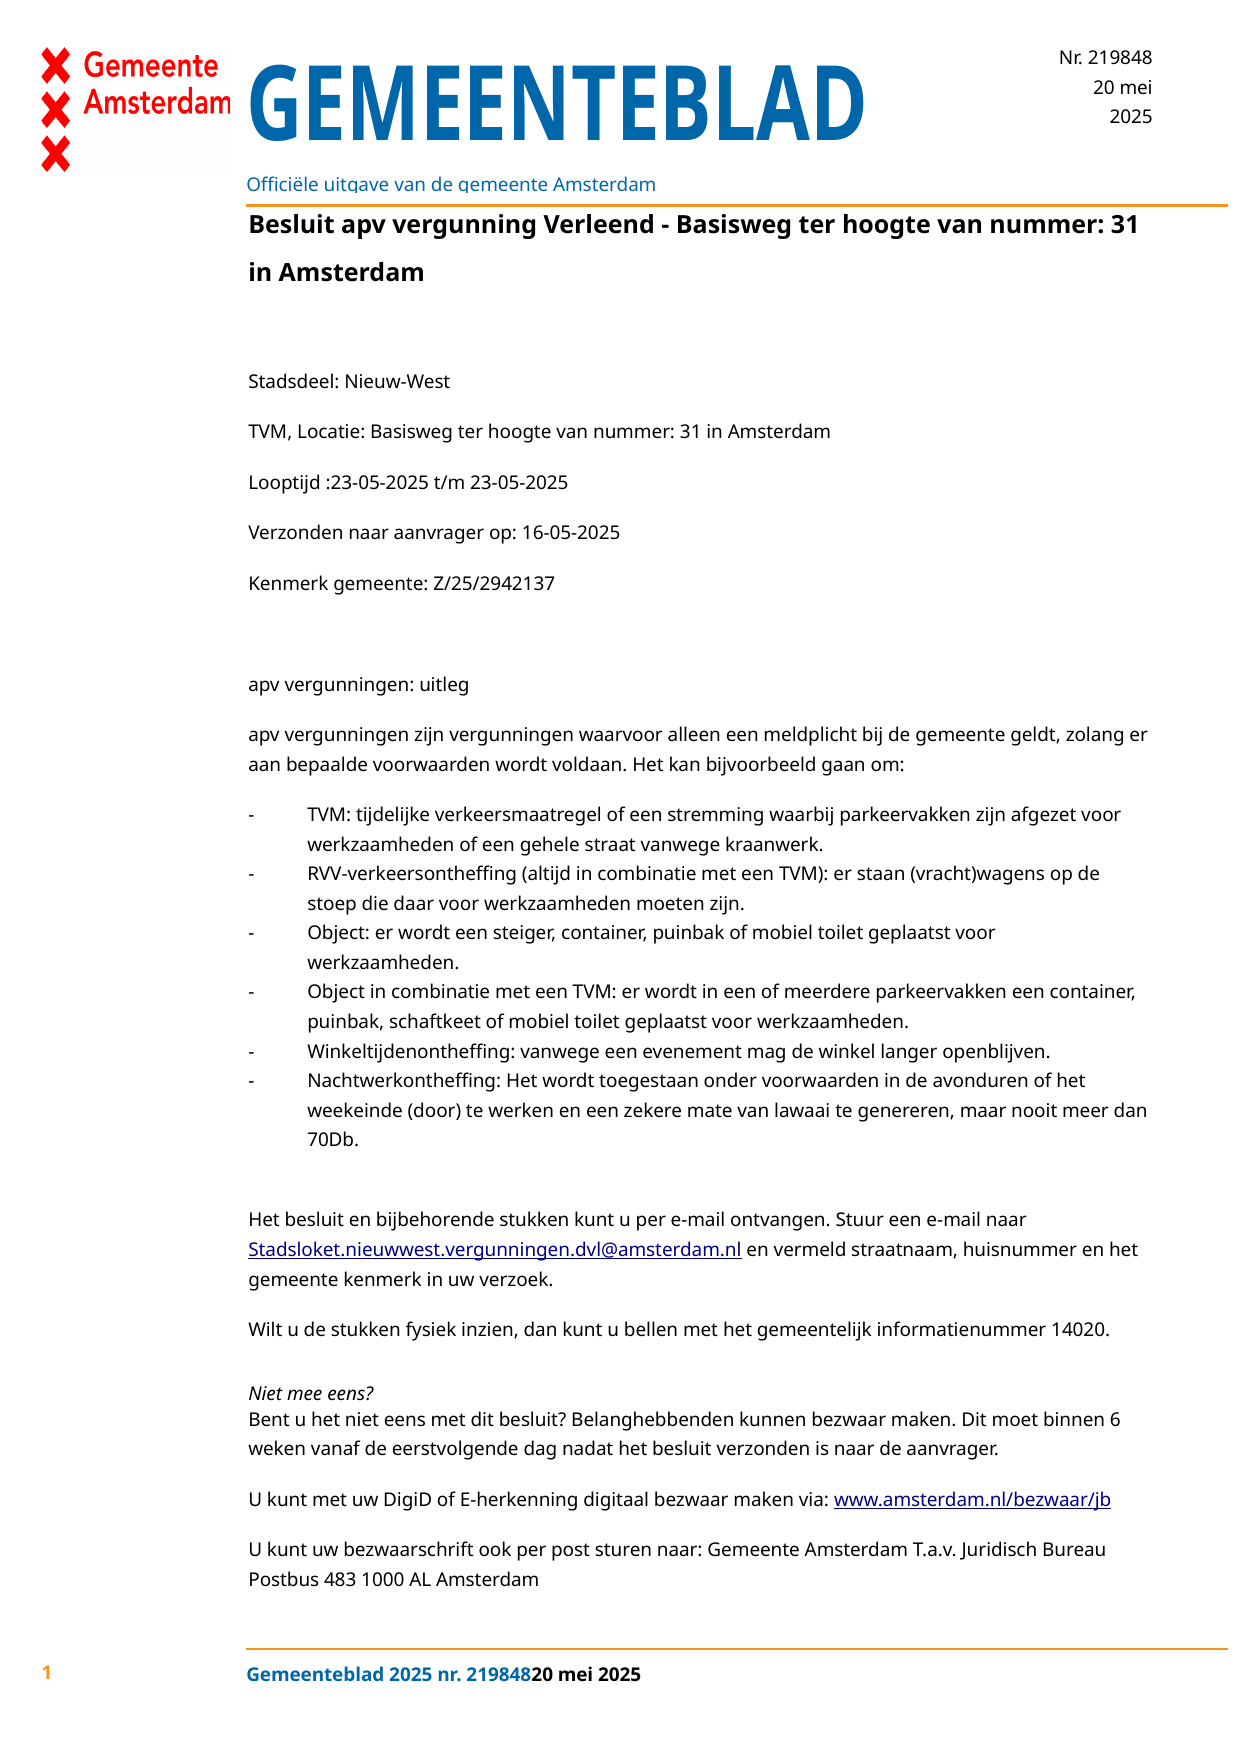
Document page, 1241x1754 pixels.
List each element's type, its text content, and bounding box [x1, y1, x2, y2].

text apv vergunningen: uitleg [248, 671, 1152, 697]
text TVM, Locatie: Basisweg ter hoogte van nummer: 31 in Amsterdam [248, 419, 1152, 444]
text Besluit apv vergunning Verleend - Basisweg ter hoogte van nummer: 31 in Amsterdam [248, 207, 1152, 288]
text Stadsdeel: Nieuw-West [248, 368, 1152, 394]
text Wilt u de stukken fysiek inzien, dan kunt u bellen met het gemeentelijk informatienummer 14020. [248, 1316, 1152, 1342]
list Object: er wordt een steiger, container, puinbak of mobiel toilet geplaatst voor werkzaamheden. [248, 919, 1152, 975]
text Looptijd :23-05-2025 t/m 23-05-2025 [248, 469, 1152, 495]
list Winkeltijdenontheffing: vanwege een evenement mag de winkel langer openblijven. [248, 1038, 1152, 1064]
text Het besluit en bijbehorende stukken kunt u per e-mail ontvangen. Stuur een e-mail naar Stadsloket.nieuwwest.vergunningen.dvl@amsterdam.nl en vermeld straatnaam, huisnummer en het gemeente kenmerk in uw verzoek. [248, 1207, 1152, 1292]
text U kunt met uw DigiD of E-herkenning digitaal bezwaar maken via: www.amsterdam.nl/bezwaar/jb [248, 1486, 1152, 1512]
text Kenmerk gemeente: Z/25/2942137 [248, 570, 1152, 596]
text apv vergunningen zijn vergunningen waarvoor alleen een meldplicht bij de gemeente geldt, zolang er aan bepaalde voorwaarden wordt voldaan. Het kan bijvoorbeeld gaan om: [248, 721, 1152, 777]
text Verzonden naar aanvrager op: 16-05-2025 [248, 519, 1152, 545]
picture [41, 47, 231, 172]
text U kunt uw bezwaarschrift ook per post sturen naar: Gemeente Amsterdam T.a.v. Juridisch Bureau Postbus 483 1000 AL Amsterdam [248, 1536, 1152, 1592]
list Nachtwerkontheffing: Het wordt toegestaan onder voorwaarden in de avonduren of het weekeinde (door) te werken en een zekere mate van lawaai te genereren, maar nooit meer dan 70Db. [248, 1067, 1152, 1152]
text Niet mee eens? [248, 1380, 1152, 1406]
text Bent u het niet eens met dit besluit? Belanghebbenden kunnen bezwaar maken. Dit moet binnen 6 weken vanaf de eerstvolgende dag nadat het besluit verzonden is naar de aanvrager. [248, 1406, 1152, 1461]
list Object in combinatie met een TVM: er wordt in een of meerdere parkeervakken een container, puinbak, schaftkeet of mobiel toilet geplaatst voor werkzaamheden. [248, 979, 1152, 1034]
list TVM: tijdelijke verkeersmaatregel of een stremming waarbij parkeervakken zijn afgezet voor werkzaamheden of een gehele straat vanwege kraanwerk. [248, 801, 1152, 857]
list RVV-verkeersontheffing (altijd in combinatie met een TVM): er staan (vracht)wagens op de stoep die daar voor werkzaamheden moeten zijn. [248, 860, 1152, 916]
